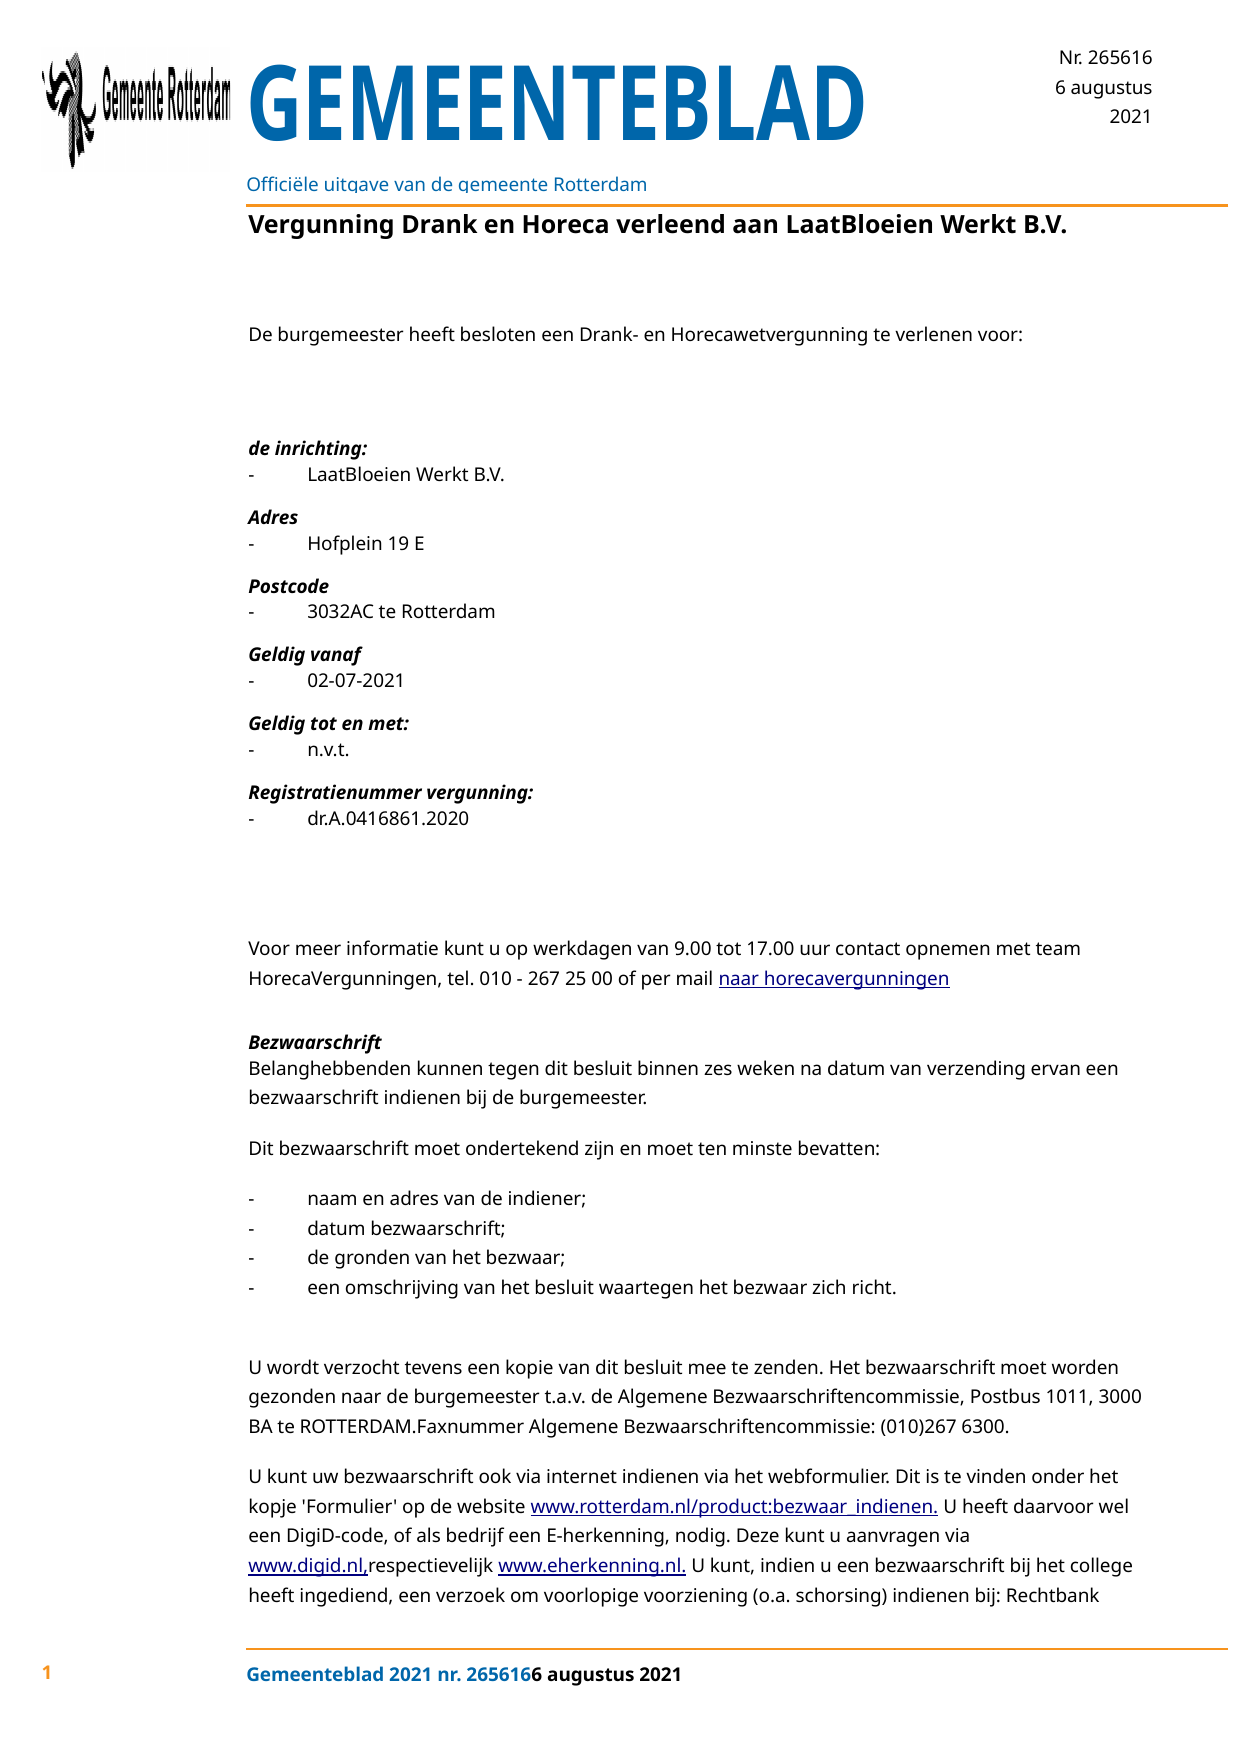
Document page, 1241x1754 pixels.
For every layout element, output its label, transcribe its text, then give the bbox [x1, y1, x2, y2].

text Voor meer informatie kunt u op werkdagen van 9.00 tot 17.00 uur contact opnemen met team HorecaVergunningen, tel. 010 - 267 25 00 of per mail naar horecavergunningen [248, 936, 1152, 991]
text U kunt uw bezwaarschrift ook via internet indienen via het webformulier. Dit is te vinden onder het kopje 'Formulier' op de website www.rotterdam.nl/product:bezwaar_indienen. U heeft daarvoor wel een DigiD-code, of als bedrijf een E-herkenning, nodig. Deze kunt u aanvragen via www.digid.nl,respectievelijk www.eherkenning.nl. U kunt, indien u een bezwaarschrift bij het college heeft ingediend, een verzoek om voorlopige voorziening (o.a. schorsing) indienen bij: Rechtbank [248, 1463, 1152, 1608]
text U wordt verzocht tevens een kopie van dit besluit mee te zenden. Het bezwaarschrift moet worden gezonden naar de burgemeester t.a.v. de Algemene Bezwaarschriftencommissie, Postbus 1011, 3000 BA te ROTTERDAM.Faxnummer Algemene Bezwaarschriftencommissie: (010)267 6300. [248, 1354, 1152, 1439]
picture [41, 47, 231, 172]
text Belanghebbenden kunnen tegen dit besluit binnen zes weken na datum van verzending ervan een bezwaarschrift indienen bij de burgemeester. [248, 1055, 1152, 1110]
text Vergunning Drank en Horeca verleend aan LaatBloeien Werkt B.V. [248, 207, 1152, 241]
list dr.A.0416861.2020 [248, 805, 1152, 831]
text Geldig tot en met: [248, 711, 1152, 736]
text Geldig vanaf [248, 642, 1152, 667]
list Hofplein 19 E [248, 530, 1152, 555]
text Bezwaarschrift [248, 1029, 1152, 1055]
list een omschrijving van het besluit waartegen het bezwaar zich richt. [248, 1274, 1152, 1300]
list naam en adres van de indiener; [248, 1185, 1152, 1211]
text Adres [248, 504, 1152, 530]
text Dit bezwaarschrift moet ondertekend zijn en moet ten minste bevatten: [248, 1135, 1152, 1161]
text de inrichting: [248, 435, 1152, 461]
text Registratienummer vergunning: [248, 779, 1152, 805]
list datum bezwaarschrift; [248, 1215, 1152, 1241]
list 02-07-2021 [248, 667, 1152, 693]
list LaatBloeien Werkt B.V. [248, 461, 1152, 487]
list n.v.t. [248, 736, 1152, 762]
text De burgemeester heeft besloten een Drank- en Horecawetvergunning te verlenen voor: [248, 321, 1152, 346]
text Postcode [248, 573, 1152, 598]
list 3032AC te Rotterdam [248, 598, 1152, 624]
list de gronden van het bezwaar; [248, 1244, 1152, 1270]
